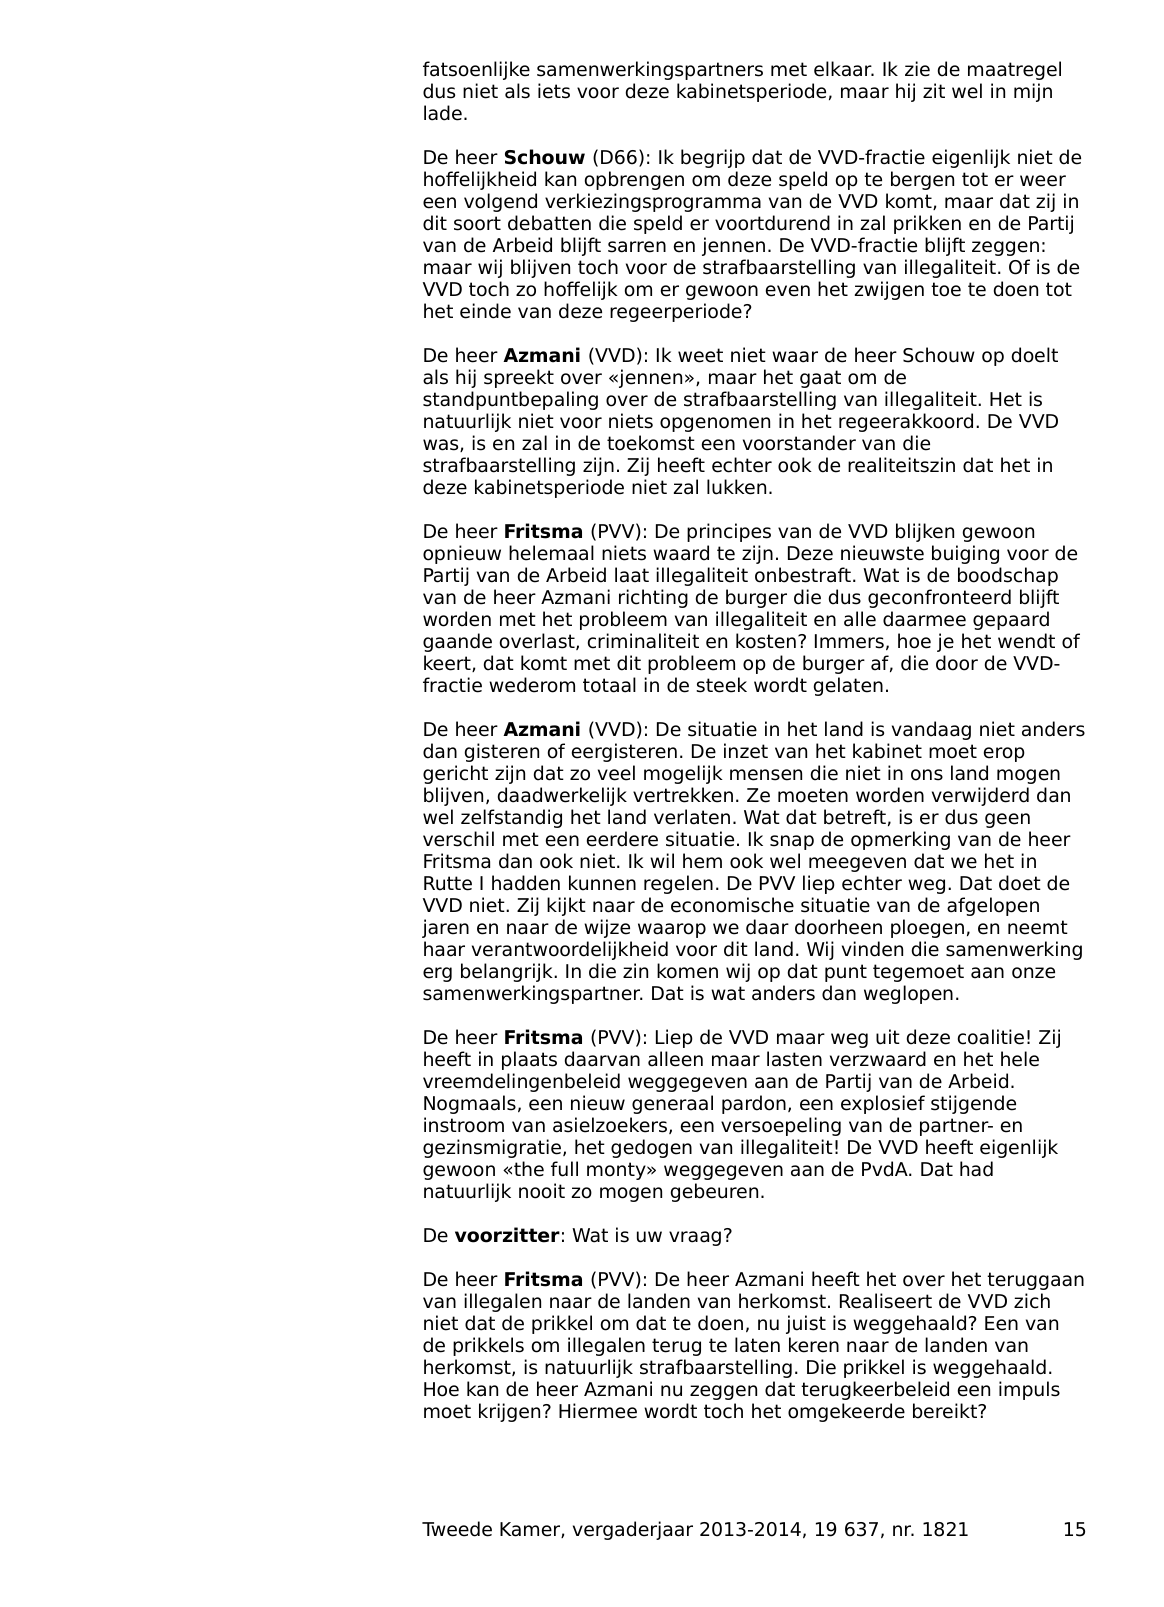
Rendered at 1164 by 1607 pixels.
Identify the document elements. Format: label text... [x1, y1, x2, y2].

text De heer Fritsma (PVV): De principes van de VVD blijken gewoon opnieuw helemaal niets waard te zijn. Deze nieuwste buiging voor de Partij van de Arbeid laat illegaliteit onbestraft. Wat is de boodschap van de heer Azmani richting de burger die dus geconfronteerd blijft worden met het probleem van illegaliteit en alle daarmee gepaard gaande overlast, criminaliteit en kosten? Immers, hoe je het wendt of keert, dat komt met dit probleem op de burger af, die door de VVD-fractie wederom totaal in de steek wordt gelaten. [422, 521, 1087, 697]
text De heer Schouw (D66): Ik begrijp dat de VVD-fractie eigenlijk niet de hoffelijkheid kan opbrengen om deze speld op te bergen tot er weer een volgend verkiezingsprogramma van de VVD komt, maar dat zij in dit soort debatten die speld er voortdurend in zal prikken en de Partij van de Arbeid blijft sarren en jennen. De VVD-fractie blijft zeggen: maar wij blijven toch voor de strafbaarstelling van illegaliteit. Of is de VVD toch zo hoffelijk om er gewoon even het zwijgen toe te doen tot het einde van deze regeerperiode? [422, 147, 1087, 323]
text fatsoenlijke samenwerkingspartners met elkaar. Ik zie de maatregel dus niet als iets voor deze kabinetsperiode, maar hij zit wel in mijn lade. [422, 59, 1087, 125]
text De heer Azmani (VVD): Ik weet niet waar de heer Schouw op doelt als hij spreekt over «jennen», maar het gaat om de standpuntbepaling over de strafbaarstelling van illegaliteit. Het is natuurlijk niet voor niets opgenomen in het regeerakkoord. De VVD was, is en zal in de toekomst een voorstander van die strafbaarstelling zijn. Zij heeft echter ook de realiteitszin dat het in deze kabinetsperiode niet zal lukken. [422, 345, 1087, 499]
text De heer Fritsma (PVV): De heer Azmani heeft het over het teruggaan van illegalen naar de landen van herkomst. Realiseert de VVD zich niet dat de prikkel om dat te doen, nu juist is weggehaald? Een van de prikkels om illegalen terug te laten keren naar de landen van herkomst, is natuurlijk strafbaarstelling. Die prikkel is weggehaald. Hoe kan de heer Azmani nu zeggen dat terugkeerbeleid een impuls moet krijgen? Hiermee wordt toch het omgekeerde bereikt? [422, 1269, 1087, 1423]
text De heer Fritsma (PVV): Liep de VVD maar weg uit deze coalitie! Zij heeft in plaats daarvan alleen maar lasten verzwaard en het hele vreemdelingenbeleid weggegeven aan de Partij van de Arbeid. Nogmaals, een nieuw generaal pardon, een explosief stijgende instroom van asielzoekers, een versoepeling van de partner- en gezinsmigratie, het gedogen van illegaliteit! De VVD heeft eigenlijk gewoon «the full monty» weggegeven aan de PvdA. Dat had natuurlijk nooit zo mogen gebeuren. [422, 1027, 1087, 1203]
text De voorzitter: Wat is uw vraag? [422, 1225, 1087, 1247]
text De heer Azmani (VVD): De situatie in het land is vandaag niet anders dan gisteren of eergisteren. De inzet van het kabinet moet erop gericht zijn dat zo veel mogelijk mensen die niet in ons land mogen blijven, daadwerkelijk vertrekken. Ze moeten worden verwijderd dan wel zelfstandig het land verlaten. Wat dat betreft, is er dus geen verschil met een eerdere situatie. Ik snap de opmerking van de heer Fritsma dan ook niet. Ik wil hem ook wel meegeven dat we het in Rutte I hadden kunnen regelen. De PVV liep echter weg. Dat doet de VVD niet. Zij kijkt naar de economische situatie van de afgelopen jaren en naar de wijze waarop we daar doorheen ploegen, en neemt haar verantwoordelijkheid voor dit land. Wij vinden die samenwerking erg belangrijk. In die zin komen wij op dat punt tegemoet aan onze samenwerkingspartner. Dat is wat anders dan weglopen. [422, 719, 1087, 1005]
